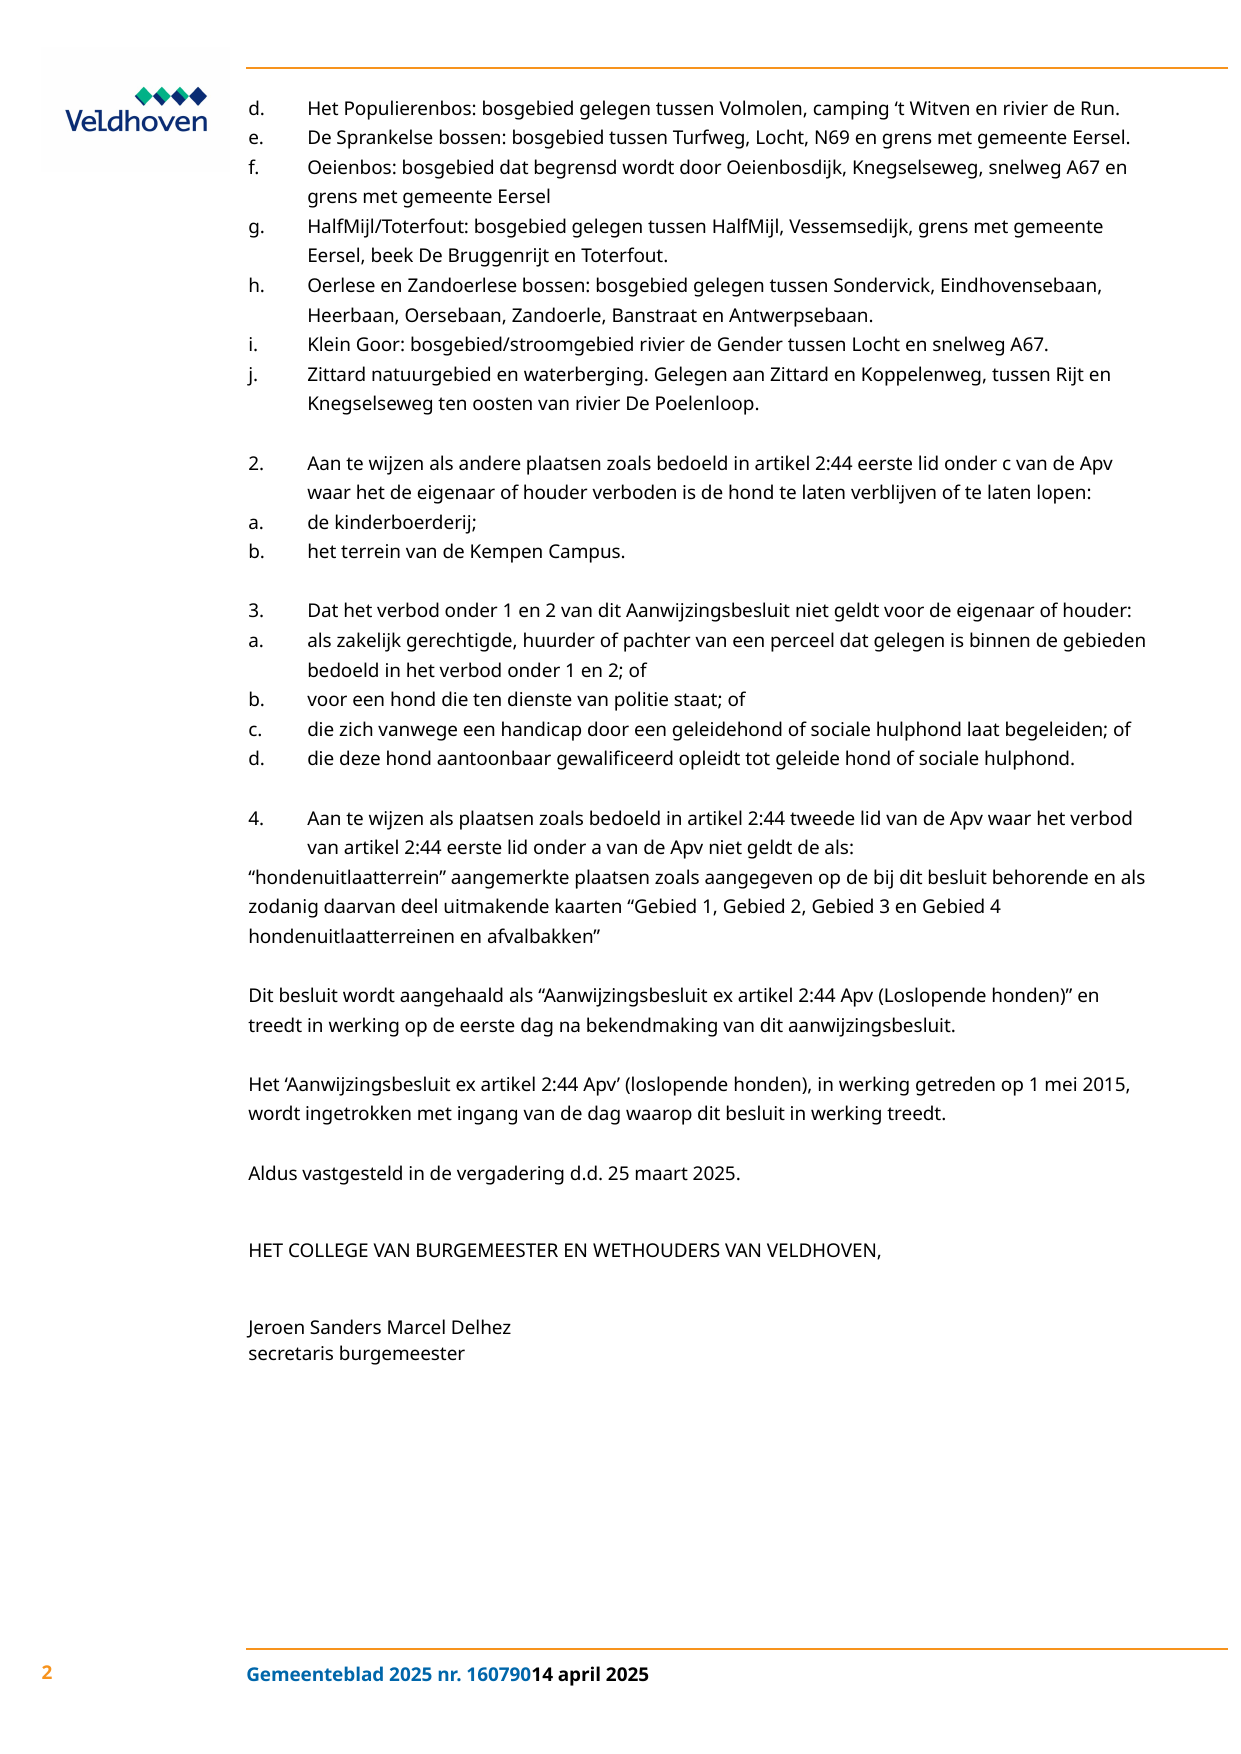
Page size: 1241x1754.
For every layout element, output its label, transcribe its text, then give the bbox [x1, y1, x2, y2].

text Dit besluit wordt aangehaald als “Aanwijzingsbesluit ex artikel 2:44 Apv (Loslopende honden)” en treedt in werking op de eerste dag na bekendmaking van dit aanwijzingsbesluit. [248, 982, 1152, 1038]
list Oerlese en Zandoerlese bossen: bosgebied gelegen tussen Sondervick, Eindhovensebaan, Heerbaan, Oersebaan, Zandoerle, Banstraat en Antwerpsebaan. [248, 272, 1152, 328]
list Zittard natuurgebied en waterberging. Gelegen aan Zittard en Koppelenweg, tussen Rijt en Knegselseweg ten oosten van rivier De Poelenloop. [248, 361, 1152, 416]
list de kinderboerderij; [248, 509, 1152, 535]
list Aan te wijzen als andere plaatsen zoals bedoeld in artikel 2:44 eerste lid onder c van de Apv waar het de eigenaar of houder verboden is de hond te laten verblijven of te laten lopen: [248, 450, 1152, 505]
list die zich vanwege een handicap door een geleidehond of sociale hulphond laat begeleiden; of [248, 716, 1152, 742]
text Het ‘Aanwijzingsbesluit ex artikel 2:44 Apv’ (loslopende honden), in werking getreden op 1 mei 2015, wordt ingetrokken met ingang van de dag waarop dit besluit in werking treedt. [248, 1071, 1152, 1126]
text HET COLLEGE VAN BURGEMEESTER EN WETHOUDERS VAN VELDHOVEN, [248, 1237, 1152, 1263]
text Jeroen Sanders Marcel Delhez [248, 1314, 1152, 1340]
list die deze hond aantoonbaar gewalificeerd opleidt tot geleide hond of sociale hulphond. [248, 746, 1152, 771]
text “hondenuitlaatterrein” aangemerkte plaatsen zoals aangegeven op de bij dit besluit behorende en als zodanig daarvan deel uitmakende kaarten “Gebied 1, Gebied 2, Gebied 3 en Gebied 4 hondenuitlaatterreinen en afvalbakken” [248, 864, 1152, 949]
list Het Populierenbos: bosgebied gelegen tussen Volmolen, camping ‘t Witven en rivier de Run. [248, 95, 1152, 121]
list HalfMijl/Toterfout: bosgebied gelegen tussen HalfMijl, Vessemsedijk, grens met gemeente Eersel, beek De Bruggenrijt en Toterfout. [248, 213, 1152, 268]
list als zakelijk gerechtigde, huurder of pachter van een perceel dat gelegen is binnen de gebieden bedoeld in het verbod onder 1 en 2; of [248, 627, 1152, 683]
list Klein Goor: bosgebied/stroomgebied rivier de Gender tussen Locht en snelweg A67. [248, 331, 1152, 357]
text Aldus vastgesteld in de vergadering d.d. 25 maart 2025. [248, 1160, 1152, 1186]
picture [41, 47, 231, 172]
list Aan te wijzen als plaatsen zoals bedoeld in artikel 2:44 tweede lid van de Apv waar het verbod van artikel 2:44 eerste lid onder a van de Apv niet geldt de als: [248, 805, 1152, 860]
list Dat het verbod onder 1 en 2 van dit Aanwijzingsbesluit niet geldt voor de eigenaar of houder: [248, 598, 1152, 623]
list voor een hond die ten dienste van politie staat; of [248, 686, 1152, 712]
list het terrein van de Kempen Campus. [248, 538, 1152, 564]
list Oeienbos: bosgebied dat begrensd wordt door Oeienbosdijk, Knegselseweg, snelweg A67 en grens met gemeente Eersel [248, 154, 1152, 209]
text secretaris burgemeester [248, 1340, 1152, 1366]
list De Sprankelse bossen: bosgebied tussen Turfweg, Locht, N69 en grens met gemeente Eersel. [248, 124, 1152, 150]
